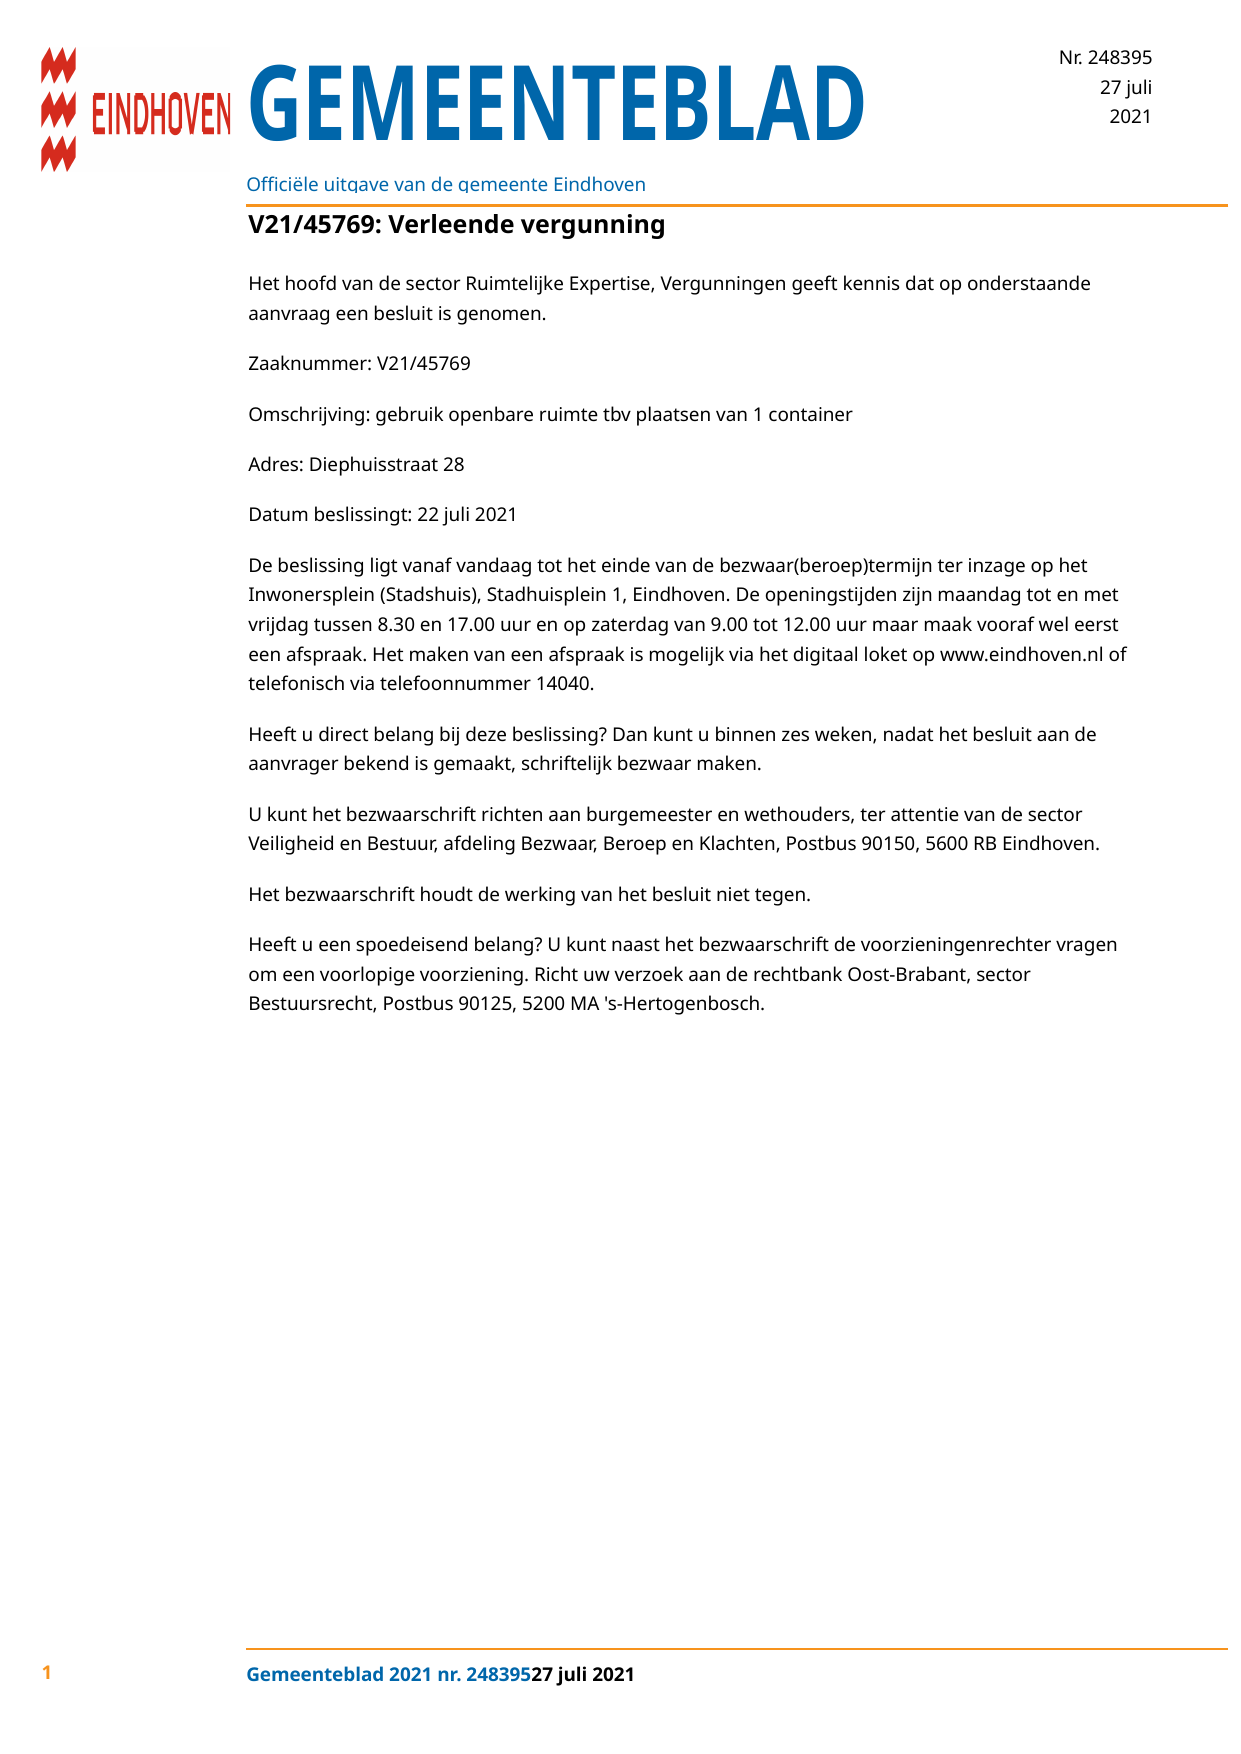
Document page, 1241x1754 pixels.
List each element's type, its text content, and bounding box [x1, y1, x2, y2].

text Heeft u direct belang bij deze beslissing? Dan kunt u binnen zes weken, nadat het besluit aan de aanvrager bekend is gemaakt, schriftelijk bezwaar maken. [248, 721, 1152, 776]
text U kunt het bezwaarschrift richten aan burgemeester en wethouders, ter attentie van de sector Veiligheid en Bestuur, afdeling Bezwaar, Beroep en Klachten, Postbus 90150, 5600 RB Eindhoven. [248, 801, 1152, 856]
picture [41, 47, 231, 172]
text Heeft u een spoedeisend belang? U kunt naast het bezwaarschrift de voorzieningenrechter vragen om een voorlopige voorziening. Richt uw verzoek aan de rechtbank Oost-Brabant, sector Bestuursrecht, Postbus 90125, 5200 MA 's-Hertogenbosch. [248, 931, 1152, 1016]
text Het bezwaarschrift houdt de werking van het besluit niet tegen. [248, 881, 1152, 906]
text De beslissing ligt vanaf vandaag tot het einde van de bezwaar(beroep)termijn ter inzage op het Inwonersplein (Stadshuis), Stadhuisplein 1, Eindhoven. De openingstijden zijn maandag tot en met vrijdag tussen 8.30 en 17.00 uur en op zaterdag van 9.00 tot 12.00 uur maar maak vooraf wel eerst een afspraak. Het maken van een afspraak is mogelijk via het digitaal loket op www.eindhoven.nl of telefonisch via telefoonnummer 14040. [248, 552, 1152, 696]
text Adres: Diephuisstraat 28 [248, 451, 1152, 477]
text V21/45769: Verleende vergunning [248, 207, 1152, 241]
text Omschrijving: gebruik openbare ruimte tbv plaatsen van 1 container [248, 401, 1152, 426]
text Zaaknummer: V21/45769 [248, 350, 1152, 376]
text Het hoofd van de sector Ruimtelijke Expertise, Vergunningen geeft kennis dat op onderstaande aanvraag een besluit is genomen. [248, 270, 1152, 326]
text Datum beslissingt: 22 juli 2021 [248, 502, 1152, 527]
